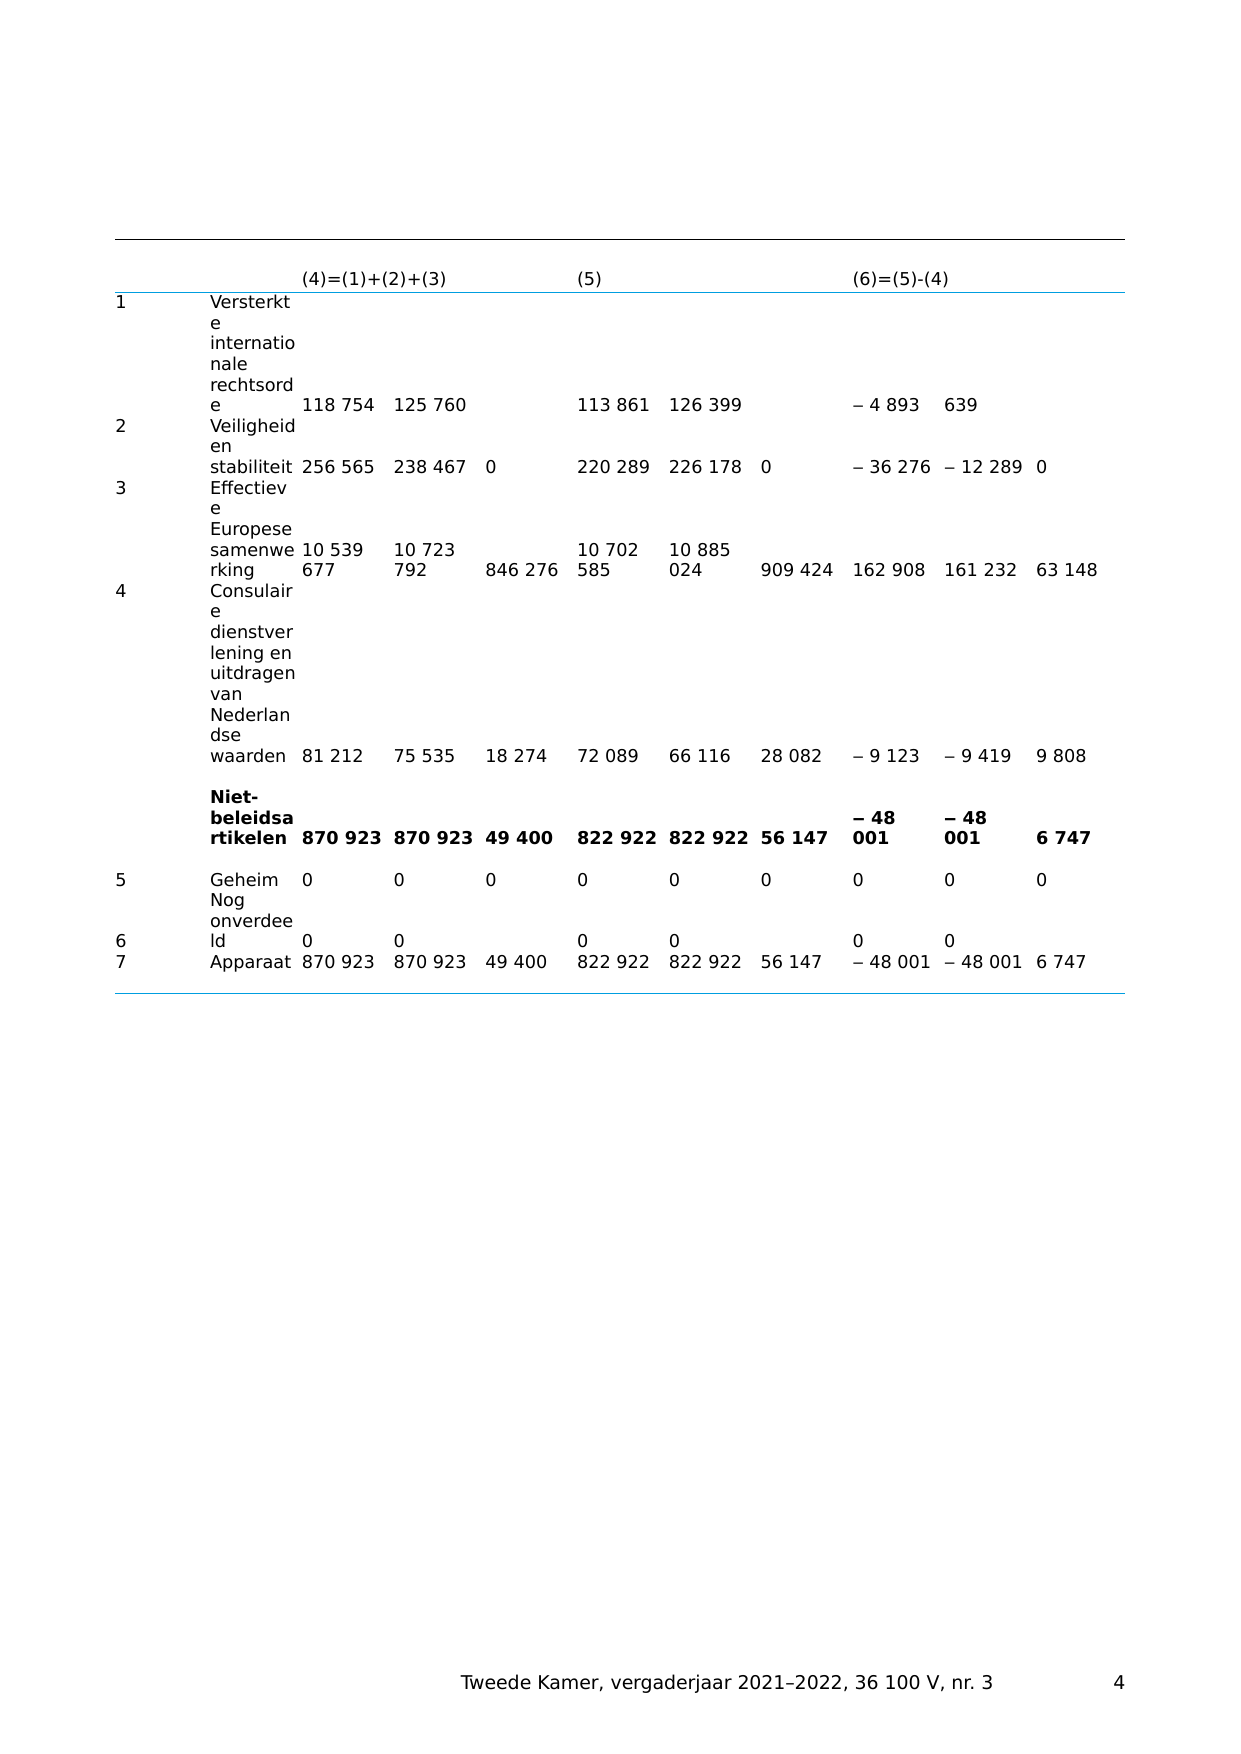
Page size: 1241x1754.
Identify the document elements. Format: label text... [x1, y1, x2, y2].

table_cell 822 922 [666, 787, 757, 849]
table_cell 5 [115, 870, 207, 890]
table_cell 0 [849, 890, 941, 952]
table_cell 126 399 [666, 293, 757, 416]
table_cell 10 539 677 [299, 478, 390, 581]
table_cell 75 535 [390, 581, 482, 766]
table_cell 66 116 [666, 581, 757, 766]
table_cell 870 923 [299, 952, 390, 973]
table_cell 161 232 [941, 478, 1033, 581]
table_cell 10 885 024 [666, 478, 757, 581]
table_cell [941, 973, 1033, 993]
table_cell 220 289 [574, 416, 666, 478]
table_cell 822 922 [574, 952, 666, 973]
table_cell 0 [482, 870, 574, 890]
table_cell 870 923 [299, 787, 390, 849]
table_cell [390, 973, 482, 993]
table_cell 0 [849, 870, 941, 890]
table_cell (6)=(5)-(4) [849, 266, 1125, 292]
table_cell [390, 240, 482, 266]
table_cell 870 923 [390, 952, 482, 973]
table_cell 909 424 [758, 478, 849, 581]
table_cell [849, 849, 941, 869]
table_cell [941, 849, 1033, 869]
table_cell 72 089 [574, 581, 666, 766]
table_cell 238 467 [390, 416, 482, 478]
table_cell 3 [115, 478, 207, 581]
table_cell 0 [1033, 416, 1125, 478]
table_cell (4)=(1)+(2)+(3) [299, 266, 574, 292]
table_cell [1033, 973, 1125, 993]
table_cell [299, 766, 390, 787]
table_cell ‒ 9 123 [849, 581, 941, 766]
table_cell 226 178 [666, 416, 757, 478]
table_cell 256 565 [299, 416, 390, 478]
table_cell 0 [941, 890, 1033, 952]
table_cell 0 [758, 416, 849, 478]
table_cell [115, 240, 207, 266]
table_cell ‒ 12 289 [941, 416, 1033, 478]
table_cell [299, 849, 390, 869]
table_cell 0 [390, 870, 482, 890]
table_cell [758, 240, 849, 266]
table_cell Consulaire dienstverlening en uitdragen van Nederlandse waarden [207, 581, 299, 766]
table_cell [1033, 766, 1125, 787]
table_cell 1 [115, 293, 207, 416]
table_cell ‒ 4 893 [849, 293, 941, 416]
table_cell 0 [941, 870, 1033, 890]
table_cell ‒ 48 001 [849, 787, 941, 849]
table_cell 113 861 [574, 293, 666, 416]
table_cell 10 723 792 [390, 478, 482, 581]
table_cell [115, 266, 207, 292]
table_cell 0 [482, 416, 574, 478]
table_cell [390, 849, 482, 869]
table_cell [849, 973, 941, 993]
table_cell 822 922 [666, 952, 757, 973]
table_cell [574, 849, 666, 869]
table_cell [849, 766, 941, 787]
table_cell 0 [299, 870, 390, 890]
table_cell 0 [758, 870, 849, 890]
table_cell 2 [115, 416, 207, 478]
table_cell [941, 766, 1033, 787]
table_cell 846 276 [482, 478, 574, 581]
table_cell [758, 293, 849, 416]
table_cell 0 [574, 890, 666, 952]
table_cell ‒ 9 419 [941, 581, 1033, 766]
table_cell ‒ 48 001 [941, 952, 1033, 973]
table_cell 125 760 [390, 293, 482, 416]
table_cell [758, 766, 849, 787]
table_cell 118 754 [299, 293, 390, 416]
table_cell 639 [941, 293, 1033, 416]
table_cell [299, 973, 390, 993]
table_cell [390, 766, 482, 787]
table_cell 63 148 [1033, 478, 1125, 581]
table_cell 162 908 [849, 478, 941, 581]
table_cell Effectieve Europese samenwerking [207, 478, 299, 581]
table_header Wijziging van de begrotingsstaat van het ministerie van Buitenlandse Zaken (V) voor het jaar 2021 (Slotwet) (bedragen x € 1.000) [115, 191, 1125, 239]
table_cell [482, 293, 574, 416]
table_cell [299, 240, 390, 266]
table_cell [1033, 890, 1125, 952]
table_cell [666, 766, 757, 787]
table_cell [115, 849, 207, 869]
table_cell 18 274 [482, 581, 574, 766]
table_cell ‒ 36 276 [849, 416, 941, 478]
table_cell [482, 973, 574, 993]
table_cell [849, 240, 941, 266]
table_cell 4 [115, 581, 207, 766]
table_cell [758, 973, 849, 993]
table_cell [574, 973, 666, 993]
table_cell 0 [390, 890, 482, 952]
table_cell [1033, 293, 1125, 416]
table_cell Versterkte internationale rechtsorde [207, 293, 299, 416]
table_cell [666, 849, 757, 869]
table_cell [666, 973, 757, 993]
table_cell [207, 766, 299, 787]
table_cell [207, 266, 299, 292]
table_cell 9 808 [1033, 581, 1125, 766]
table_cell 6 747 [1033, 787, 1125, 849]
table_cell [207, 240, 299, 266]
table_cell (5) [574, 266, 849, 292]
table_cell [758, 849, 849, 869]
table_cell 28 082 [758, 581, 849, 766]
table_cell 870 923 [390, 787, 482, 849]
table_cell 0 [299, 890, 390, 952]
table_cell [115, 787, 207, 849]
table_cell Geheim [207, 870, 299, 890]
table_cell Niet-beleidsartikelen [207, 787, 299, 849]
table_cell 0 [666, 870, 757, 890]
table_cell [482, 240, 574, 266]
table_cell 49 400 [482, 787, 574, 849]
table_cell [574, 240, 666, 266]
table_cell Nog onverdeeld [207, 890, 299, 952]
table_cell 56 147 [758, 787, 849, 849]
table_cell 0 [666, 890, 757, 952]
table_cell [941, 240, 1033, 266]
table_cell [482, 766, 574, 787]
table_cell [482, 849, 574, 869]
table_cell [666, 240, 757, 266]
table_cell [758, 890, 849, 952]
table_cell 6 [115, 890, 207, 952]
table_cell 10 702 585 [574, 478, 666, 581]
table_cell ‒ 48 001 [849, 952, 941, 973]
table_cell 822 922 [574, 787, 666, 849]
table_cell [482, 890, 574, 952]
table_cell Apparaat [207, 952, 299, 973]
table_cell [1033, 240, 1125, 266]
table_cell [115, 766, 207, 787]
table_cell [574, 766, 666, 787]
table_cell 81 212 [299, 581, 390, 766]
table_cell ‒ 48 001 [941, 787, 1033, 849]
table_cell 6 747 [1033, 952, 1125, 973]
table_cell 7 [115, 952, 207, 973]
table_cell [207, 973, 299, 993]
table_cell 56 147 [758, 952, 849, 973]
table_cell 49 400 [482, 952, 574, 973]
table_cell [1033, 849, 1125, 869]
table_cell [207, 849, 299, 869]
table_cell [115, 973, 207, 993]
table_cell 0 [574, 870, 666, 890]
table_cell Veiligheid en stabiliteit [207, 416, 299, 478]
table_cell 0 [1033, 870, 1125, 890]
